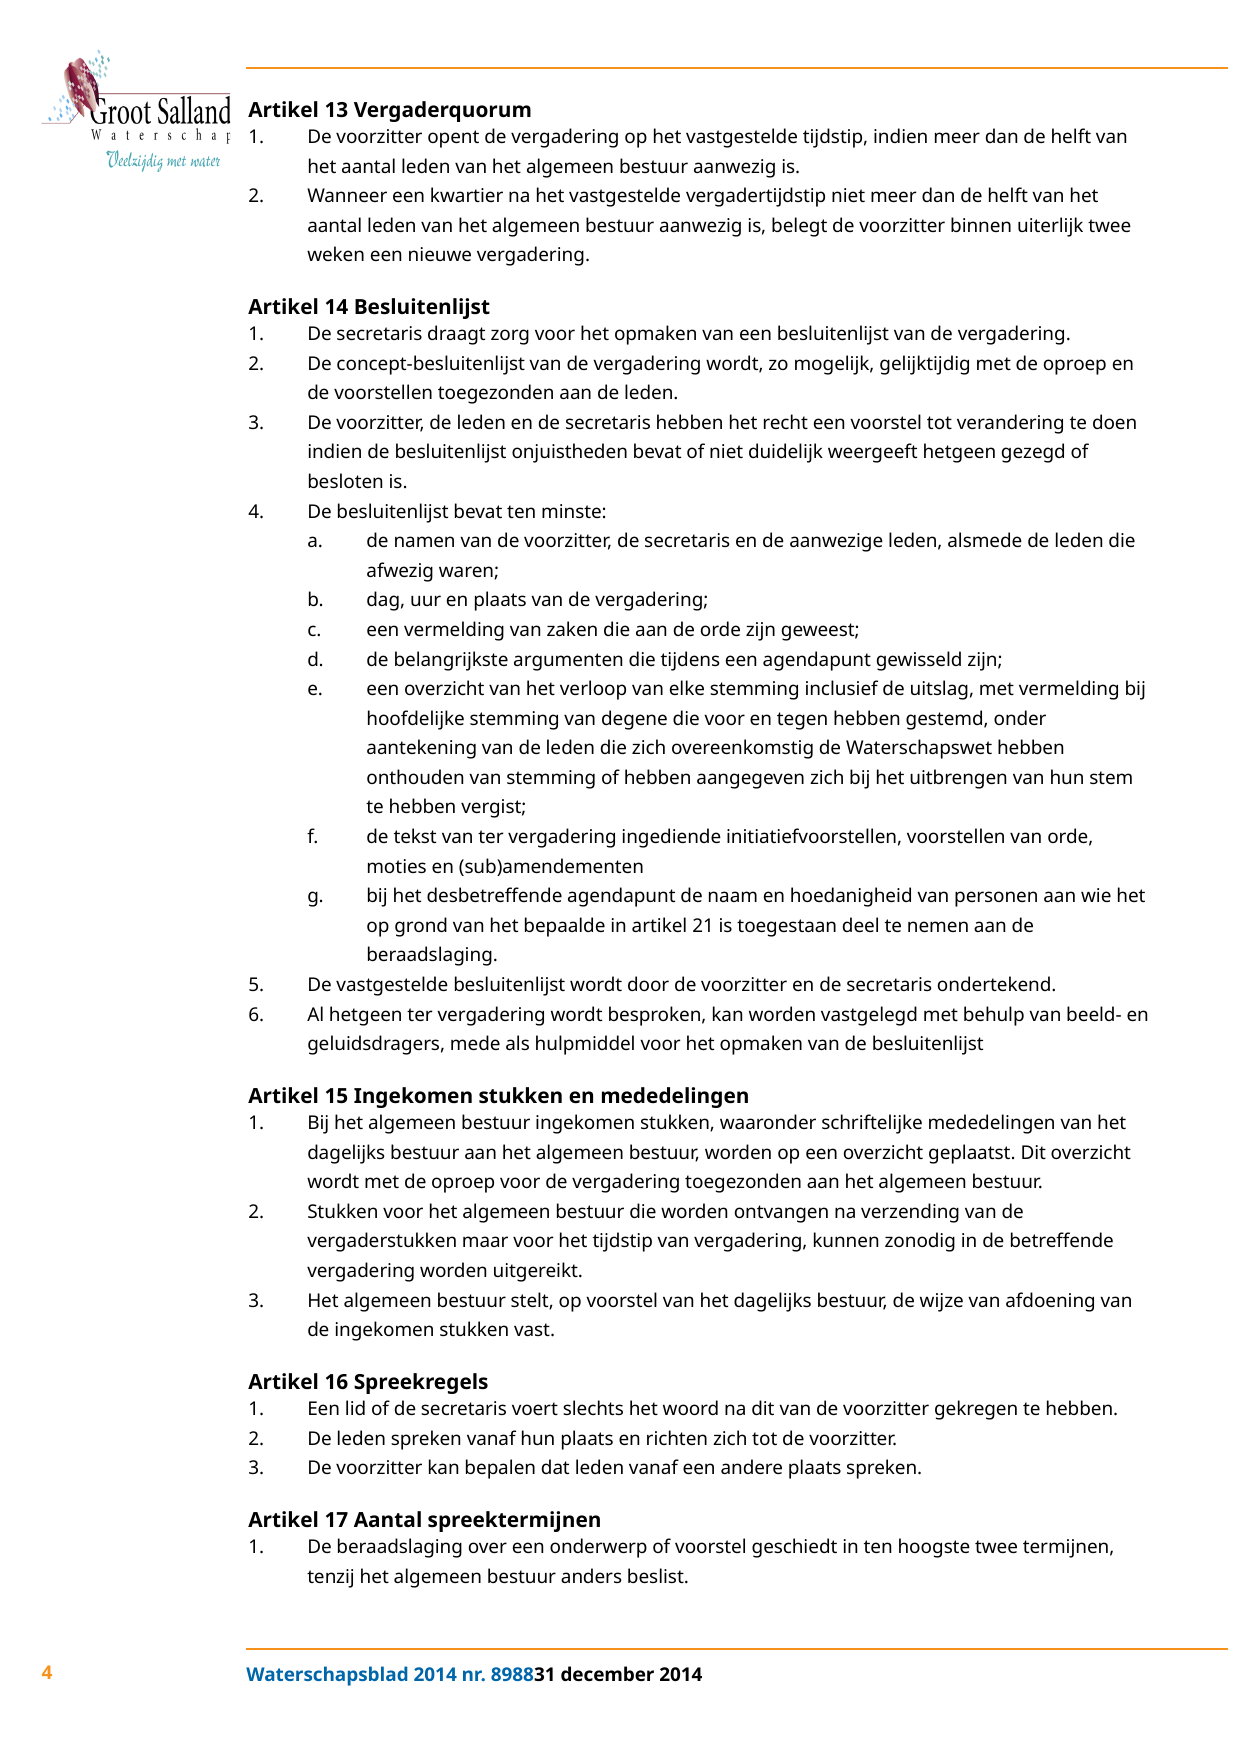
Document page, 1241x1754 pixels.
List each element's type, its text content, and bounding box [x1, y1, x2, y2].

list De besluitenlijst bevat ten minste: [248, 498, 1152, 524]
list bij het desbetreffende agendapunt de naam en hoedanigheid van personen aan wie het op grond van het bepaalde in artikel 21 is toegestaan deel te nemen aan de beraadslaging. [307, 882, 1152, 967]
list een overzicht van het verloop van elke stemming inclusief de uitslag, met vermelding bij hoofdelijke stemming van degene die voor en tegen hebben gestemd, onder aantekening van de leden die zich overeenkomstig de Waterschapswet hebben onthouden van stemming of hebben aangegeven zich bij het uitbrengen van hun stem te hebben vergist; [307, 675, 1152, 819]
picture [41, 47, 231, 172]
list De beraadslaging over een onderwerp of voorstel geschiedt in ten hoogste twee termijnen, tenzij het algemeen bestuur anders beslist. [248, 1533, 1152, 1588]
list een vermelding van zaken die aan de orde zijn geweest; [307, 616, 1152, 642]
text Artikel 13 Vergaderquorum [248, 95, 1152, 123]
text Artikel 16 Spreekregels [248, 1367, 1152, 1395]
list De voorzitter kan bepalen dat leden vanaf een andere plaats spreken. [248, 1454, 1152, 1480]
list De vastgestelde besluitenlijst wordt door de voorzitter en de secretaris ondertekend. [248, 971, 1152, 997]
list dag, uur en plaats van de vergadering; [307, 587, 1152, 612]
list de tekst van ter vergadering ingediende initiatiefvoorstellen, voorstellen van orde, moties en (sub)amendementen [307, 823, 1152, 879]
list De concept-besluitenlijst van de vergadering wordt, zo mogelijk, gelijktijdig met de oproep en de voorstellen toegezonden aan de leden. [248, 350, 1152, 405]
text Artikel 17 Aantal spreektermijnen [248, 1505, 1152, 1533]
list de namen van de voorzitter, de secretaris en de aanwezige leden, alsmede de leden die afwezig waren; [307, 527, 1152, 583]
list De leden spreken vanaf hun plaats en richten zich tot de voorzitter. [248, 1425, 1152, 1451]
list Het algemeen bestuur stelt, op voorstel van het dagelijks bestuur, de wijze van afdoening van de ingekomen stukken vast. [248, 1287, 1152, 1342]
list Bij het algemeen bestuur ingekomen stukken, waaronder schriftelijke mededelingen van het dagelijks bestuur aan het algemeen bestuur, worden op een overzicht geplaatst. Dit overzicht wordt met de oproep voor de vergadering toegezonden aan het algemeen bestuur. [248, 1109, 1152, 1194]
list De secretaris draagt zorg voor het opmaken van een besluitenlijst van de vergadering. [248, 320, 1152, 346]
list Al hetgeen ter vergadering wordt besproken, kan worden vastgelegd met behulp van beeld- en geluidsdragers, mede als hulpmiddel voor het opmaken van de besluitenlijst [248, 1001, 1152, 1056]
list de belangrijkste argumenten die tijdens een agendapunt gewisseld zijn; [307, 646, 1152, 672]
list Wanneer een kwartier na het vastgestelde vergadertijdstip niet meer dan de helft van het aantal leden van het algemeen bestuur aanwezig is, belegt de voorzitter binnen uiterlijk twee weken een nieuwe vergadering. [248, 182, 1152, 267]
list De voorzitter opent de vergadering op het vastgestelde tijdstip, indien meer dan de helft van het aantal leden van het algemeen bestuur aanwezig is. [248, 123, 1152, 178]
text Artikel 15 Ingekomen stukken en mededelingen [248, 1081, 1152, 1109]
list Een lid of de secretaris voert slechts het woord na dit van de voorzitter gekregen te hebben. [248, 1395, 1152, 1421]
list Stukken voor het algemeen bestuur die worden ontvangen na verzending van de vergaderstukken maar voor het tijdstip van vergadering, kunnen zonodig in de betreffende vergadering worden uitgereikt. [248, 1198, 1152, 1283]
list De voorzitter, de leden en de secretaris hebben het recht een voorstel tot verandering te doen indien de besluitenlijst onjuistheden bevat of niet duidelijk weergeeft hetgeen gezegd of besloten is. [248, 409, 1152, 494]
text Artikel 14 Besluitenlijst [248, 292, 1152, 320]
